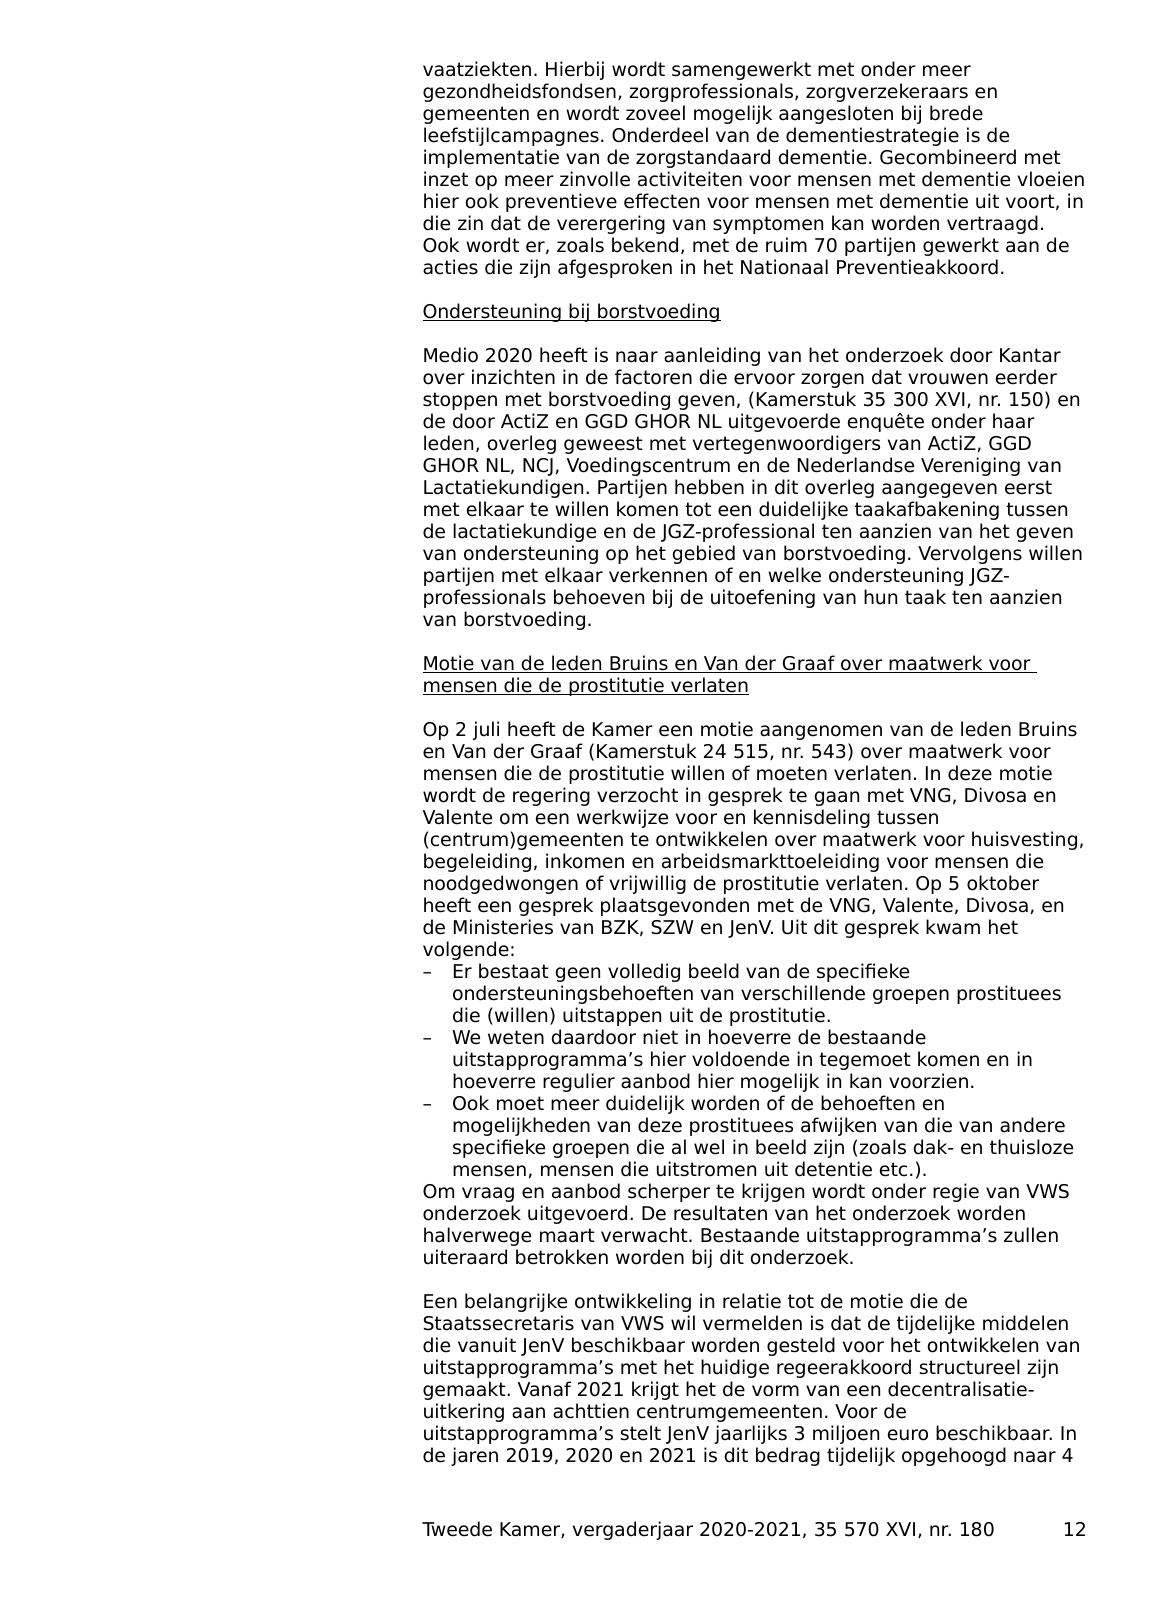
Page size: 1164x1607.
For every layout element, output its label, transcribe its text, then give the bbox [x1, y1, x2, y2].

subtitle Motie van de leden Bruins en Van der Graaf over maatwerk voor mensen die de prostitutie verlaten [422, 653, 1087, 697]
text Om vraag en aanbod scherper te krijgen wordt onder regie van VWS onderzoek uitgevoerd. De resultaten van het onderzoek worden halverwege maart verwacht. Bestaande uitstapprogramma’s zullen uiteraard betrokken worden bij dit onderzoek. [422, 1181, 1087, 1269]
text – We weten daardoor niet in hoeverre de bestaande uitstapprogramma’s hier voldoende in tegemoet komen en in hoeverre regulier aanbod hier mogelijk in kan voorzien. [422, 1027, 1087, 1093]
text vaatziekten. Hierbij wordt samengewerkt met onder meer gezondheidsfondsen, zorgprofessionals, zorgverzekeraars en gemeenten en wordt zoveel mogelijk aangesloten bij brede leefstijlcampagnes. Onderdeel van de dementiestrategie is de implementatie van de zorgstandaard dementie. Gecombineerd met inzet op meer zinvolle activiteiten voor mensen met dementie vloeien hier ook preventieve effecten voor mensen met dementie uit voort, in die zin dat de verergering van symptomen kan worden vertraagd. [422, 59, 1087, 235]
text Een belangrijke ontwikkeling in relatie tot de motie die de Staatssecretaris van VWS wil vermelden is dat de tijdelijke middelen die vanuit JenV beschikbaar worden gesteld voor het ontwikkelen van uitstapprogramma’s met het huidige regeerakkoord structureel zijn gemaakt. Vanaf 2021 krijgt het de vorm van een decentralisatie-uitkering aan achttien centrumgemeenten. Voor de uitstapprogramma’s stelt JenV jaarlijks 3 miljoen euro beschikbaar. In de jaren 2019, 2020 en 2021 is dit bedrag tijdelijk opgehoogd naar 4 [422, 1291, 1087, 1467]
text – Er bestaat geen volledig beeld van de specifieke ondersteuningsbehoeften van verschillende groepen prostituees die (willen) uitstappen uit de prostitutie. [422, 961, 1087, 1027]
text Medio 2020 heeft is naar aanleiding van het onderzoek door Kantar over inzichten in de factoren die ervoor zorgen dat vrouwen eerder stoppen met borstvoeding geven, (Kamerstuk 35 300 XVI, nr. 150) en de door ActiZ en GGD GHOR NL uitgevoerde enquête onder haar leden, overleg geweest met vertegenwoordigers van ActiZ, GGD GHOR NL, NCJ, Voedingscentrum en de Nederlandse Vereniging van Lactatiekundigen. Partijen hebben in dit overleg aangegeven eerst met elkaar te willen komen tot een duidelijke taakafbakening tussen de lactatiekundige en de JGZ-professional ten aanzien van het geven van ondersteuning op het gebied van borstvoeding. Vervolgens willen partijen met elkaar verkennen of en welke ondersteuning JGZ-professionals behoeven bij de uitoefening van hun taak ten aanzien van borstvoeding. [422, 345, 1087, 631]
text Ook wordt er, zoals bekend, met de ruim 70 partijen gewerkt aan de acties die zijn afgesproken in het Nationaal Preventieakkoord. [422, 235, 1087, 279]
text Op 2 juli heeft de Kamer een motie aangenomen van de leden Bruins en Van der Graaf (Kamerstuk 24 515, nr. 543) over maatwerk voor mensen die de prostitutie willen of moeten verlaten. In deze motie wordt de regering verzocht in gesprek te gaan met VNG, Divosa en Valente om een werkwijze voor en kennisdeling tussen (centrum)gemeenten te ontwikkelen over maatwerk voor huisvesting, begeleiding, inkomen en arbeidsmarkttoeleiding voor mensen die noodgedwongen of vrijwillig de prostitutie verlaten. Op 5 oktober heeft een gesprek plaatsgevonden met de VNG, Valente, Divosa, en de Ministeries van BZK, SZW en JenV. Uit dit gesprek kwam het volgende: [422, 719, 1087, 961]
text – Ook moet meer duidelijk worden of de behoeften en mogelijkheden van deze prostituees afwijken van die van andere specifieke groepen die al wel in beeld zijn (zoals dak- en thuisloze mensen, mensen die uitstromen uit detentie etc.). [422, 1093, 1087, 1181]
subtitle Ondersteuning bij borstvoeding [422, 301, 1087, 323]
